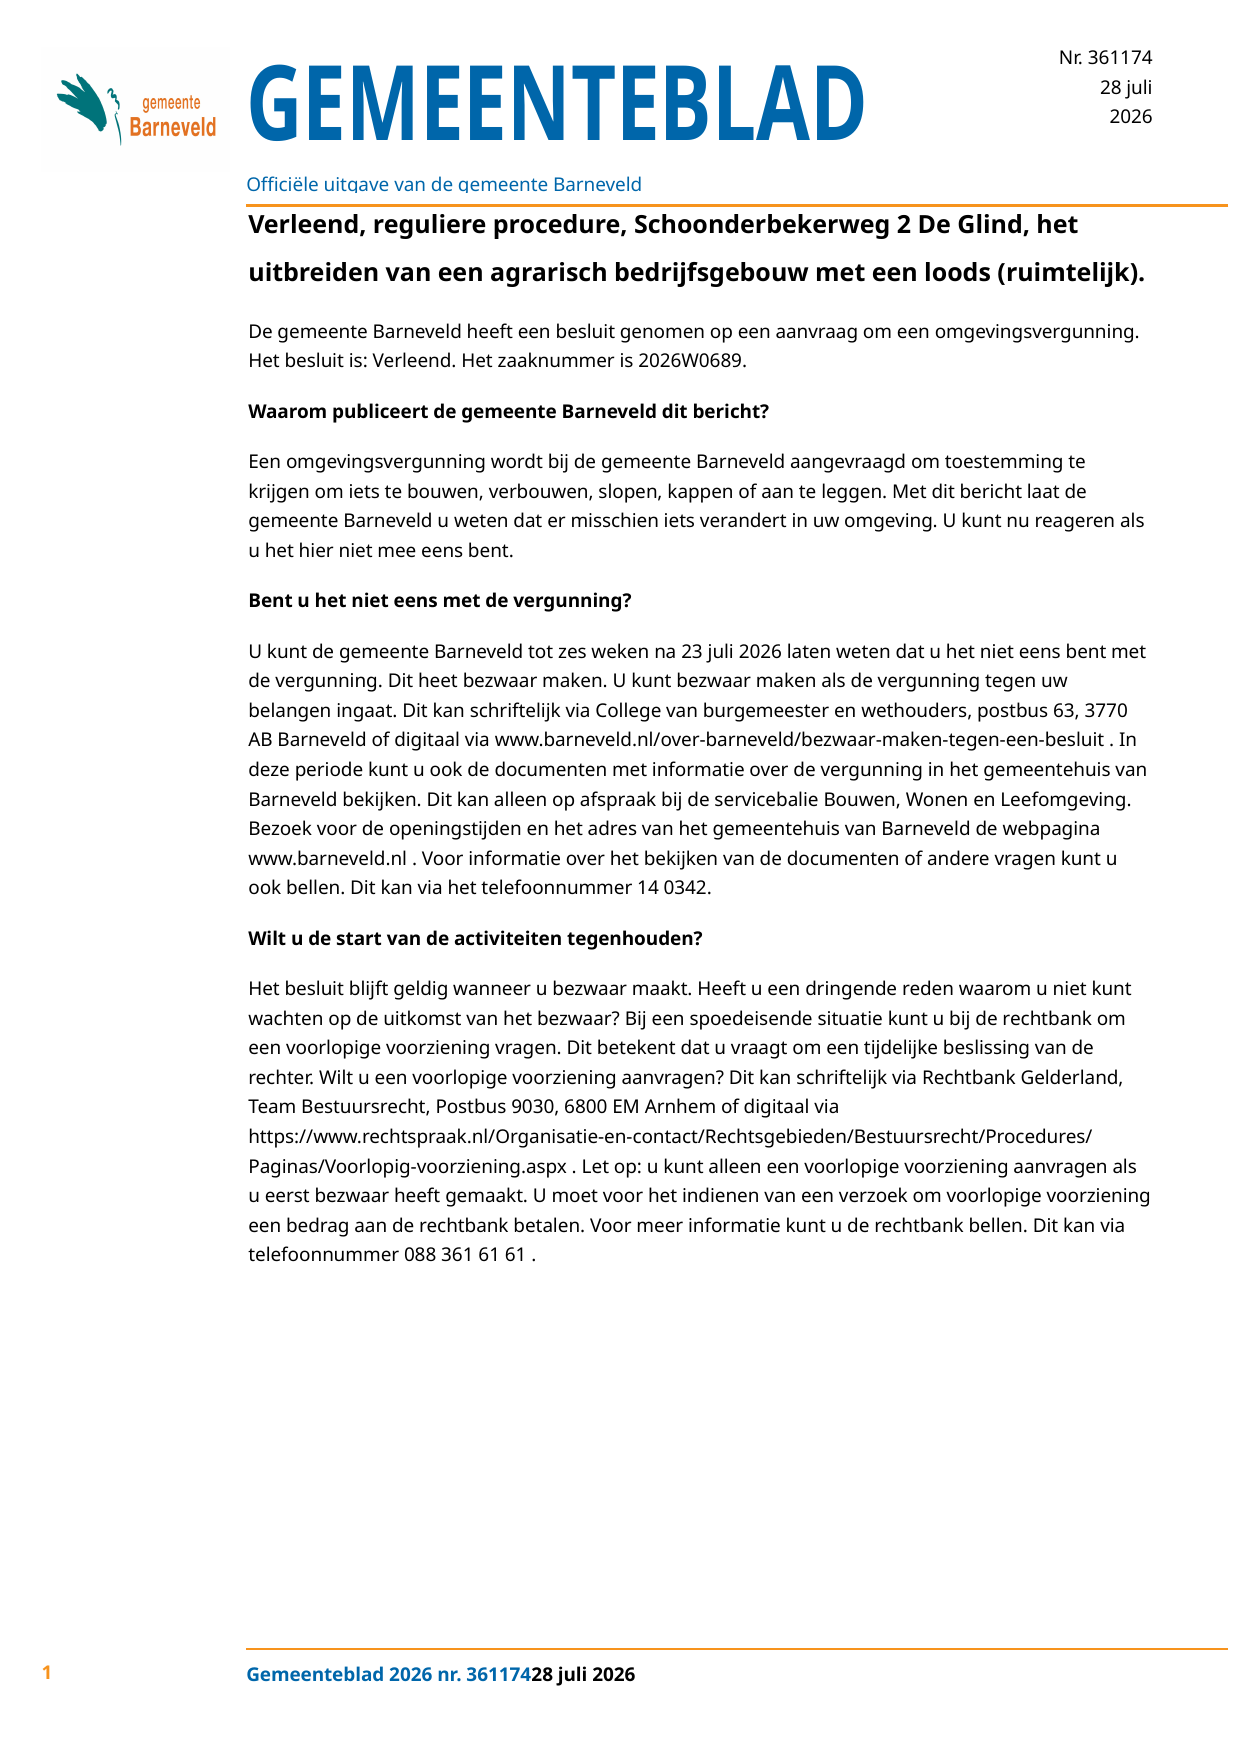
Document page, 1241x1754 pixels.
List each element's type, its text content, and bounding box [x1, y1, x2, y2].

text U kunt de gemeente Barneveld tot zes weken na 23 juli 2026 laten weten dat u het niet eens bent met de vergunning. Dit heet bezwaar maken. U kunt bezwaar maken als de vergunning tegen uw belangen ingaat. Dit kan schriftelijk via College van burgemeester en wethouders, postbus 63, 3770 AB Barneveld of digitaal via www.barneveld.nl/over-barneveld/bezwaar-maken-tegen-een-besluit . In deze periode kunt u ook de documenten met informatie over de vergunning in het gemeentehuis van Barneveld bekijken. Dit kan alleen op afspraak bij de servicebalie Bouwen, Wonen en Leefomgeving. Bezoek voor de openingstijden en het adres van het gemeentehuis van Barneveld de webpagina www.barneveld.nl . Voor informatie over het bekijken van de documenten of andere vragen kunt u ook bellen. Dit kan via het telefoonnummer 14 0342. [248, 638, 1152, 900]
text Waarom publiceert de gemeente Barneveld dit bericht? [248, 398, 1152, 424]
text Het besluit blijft geldig wanneer u bezwaar maakt. Heeft u een dringende reden waarom u niet kunt wachten op de uitkomst van het bezwaar? Bij een spoedeisende situatie kunt u bij de rechtbank om een voorlopige voorziening vragen. Dit betekent dat u vraagt om een tijdelijke beslissing van de rechter. Wilt u een voorlopige voorziening aanvragen? Dit kan schriftelijk via Rechtbank Gelderland, Team Bestuursrecht, Postbus 9030, 6800 EM Arnhem of digitaal via https://www.rechtspraak.nl/Organisatie-en-contact/Rechtsgebieden/Bestuursrecht/Procedures/Paginas/Voorlopig-voorziening.aspx . Let op: u kunt alleen een voorlopige voorziening aanvragen als u eerst bezwaar heeft gemaakt. U moet voor het indienen van een verzoek om voorlopige voorziening een bedrag aan de rechtbank betalen. Voor meer informatie kunt u de rechtbank bellen. Dit kan via telefoonnummer 088 361 61 61 . [248, 975, 1152, 1267]
text De gemeente Barneveld heeft een besluit genomen op een aanvraag om een omgevingsvergunning. Het besluit is: Verleend. Het zaaknummer is 2026W0689. [248, 318, 1152, 373]
text Een omgevingsvergunning wordt bij de gemeente Barneveld aangevraagd om toestemming te krijgen om iets te bouwen, verbouwen, slopen, kappen of aan te leggen. Met dit bericht laat de gemeente Barneveld u weten dat er misschien iets verandert in uw omgeving. U kunt nu reageren als u het hier niet mee eens bent. [248, 448, 1152, 563]
text Bent u het niet eens met de vergunning? [248, 587, 1152, 613]
text Wilt u de start van de activiteiten tegenhouden? [248, 925, 1152, 951]
text Verleend, reguliere procedure, Schoonderbekerweg 2 De Glind, het uitbreiden van een agrarisch bedrijfsgebouw met een loods (ruimtelijk). [248, 207, 1152, 288]
picture [41, 47, 231, 172]
